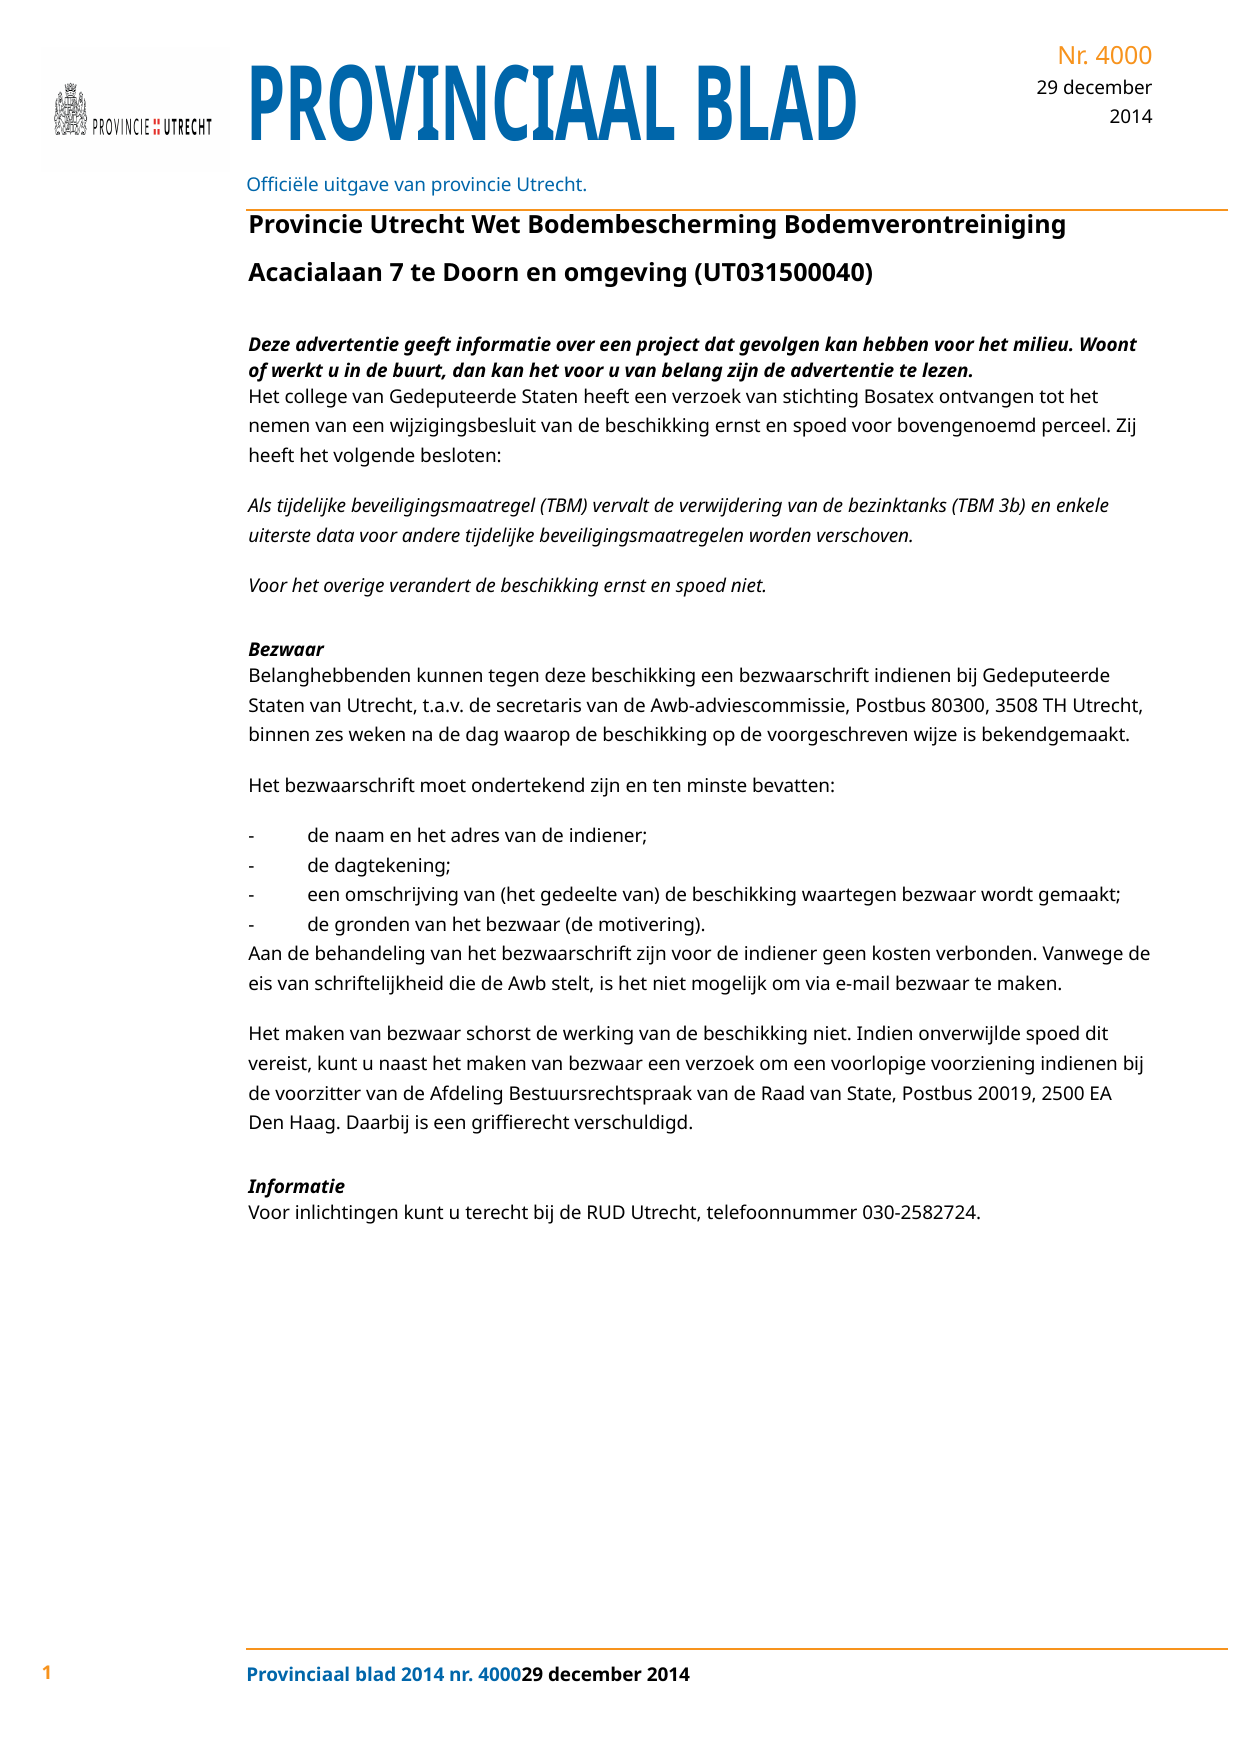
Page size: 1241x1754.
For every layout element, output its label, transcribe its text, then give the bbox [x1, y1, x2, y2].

text Bezwaar [248, 636, 1152, 662]
list de naam en het adres van de indiener; [248, 822, 1152, 848]
text Deze advertentie geeft informatie over een project dat gevolgen kan hebben voor het milieu. Woont of werkt u in de buurt, dan kan het voor u van belang zijn de advertentie te lezen. [248, 331, 1152, 383]
text Informatie [248, 1173, 1152, 1199]
text Belanghebbenden kunnen tegen deze beschikking een bezwaarschrift indienen bij Gedeputeerde Staten van Utrecht, t.a.v. de secretaris van de Awb-adviescommissie, Postbus 80300, 3508 TH Utrecht, binnen zes weken na de dag waarop de beschikking op de voorgeschreven wijze is bekendgemaakt. [248, 662, 1152, 747]
text Het maken van bezwaar schorst de werking van de beschikking niet. Indien onverwijlde spoed dit vereist, kunt u naast het maken van bezwaar een verzoek om een voorlopige voorziening indienen bij de voorzitter van de Afdeling Bestuursrechtspraak van de Raad van State, Postbus 20019, 2500 EA Den Haag. Daarbij is een griffierecht verschuldigd. [248, 1021, 1152, 1135]
text Als tijdelijke beveiligingsmaatregel (TBM) vervalt de verwijdering van de bezinktanks (TBM 3b) en enkele uiterste data voor andere tijdelijke beveiligingsmaatregelen worden verschoven. [248, 492, 1152, 548]
text Voor inlichtingen kunt u terecht bij de RUD Utrecht, telefoonnummer 030-2582724. [248, 1199, 1152, 1225]
text Het college van Gedeputeerde Staten heeft een verzoek van stichting Bosatex ontvangen tot het nemen van een wijzigingsbesluit van de beschikking ernst en spoed voor bovengenoemd perceel. Zij heeft het volgende besloten: [248, 383, 1152, 468]
list een omschrijving van (het gedeelte van) de beschikking waartegen bezwaar wordt gemaakt; [248, 881, 1152, 907]
text Voor het overige verandert de beschikking ernst en spoed niet. [248, 572, 1152, 598]
list de gronden van het bezwaar (de motivering). [248, 911, 1152, 937]
list de dagtekening; [248, 852, 1152, 877]
picture [41, 47, 231, 172]
text Provincie Utrecht Wet Bodembescherming Bodemverontreiniging Acacialaan 7 te Doorn en omgeving (UT031500040) [248, 211, 1152, 288]
text Het bezwaarschrift moet ondertekend zijn en ten minste bevatten: [248, 772, 1152, 797]
text Aan de behandeling van het bezwaarschrift zijn voor de indiener geen kosten verbonden. Vanwege de eis van schriftelijkheid die de Awb stelt, is het niet mogelijk om via e-mail bezwaar te maken. [248, 941, 1152, 996]
